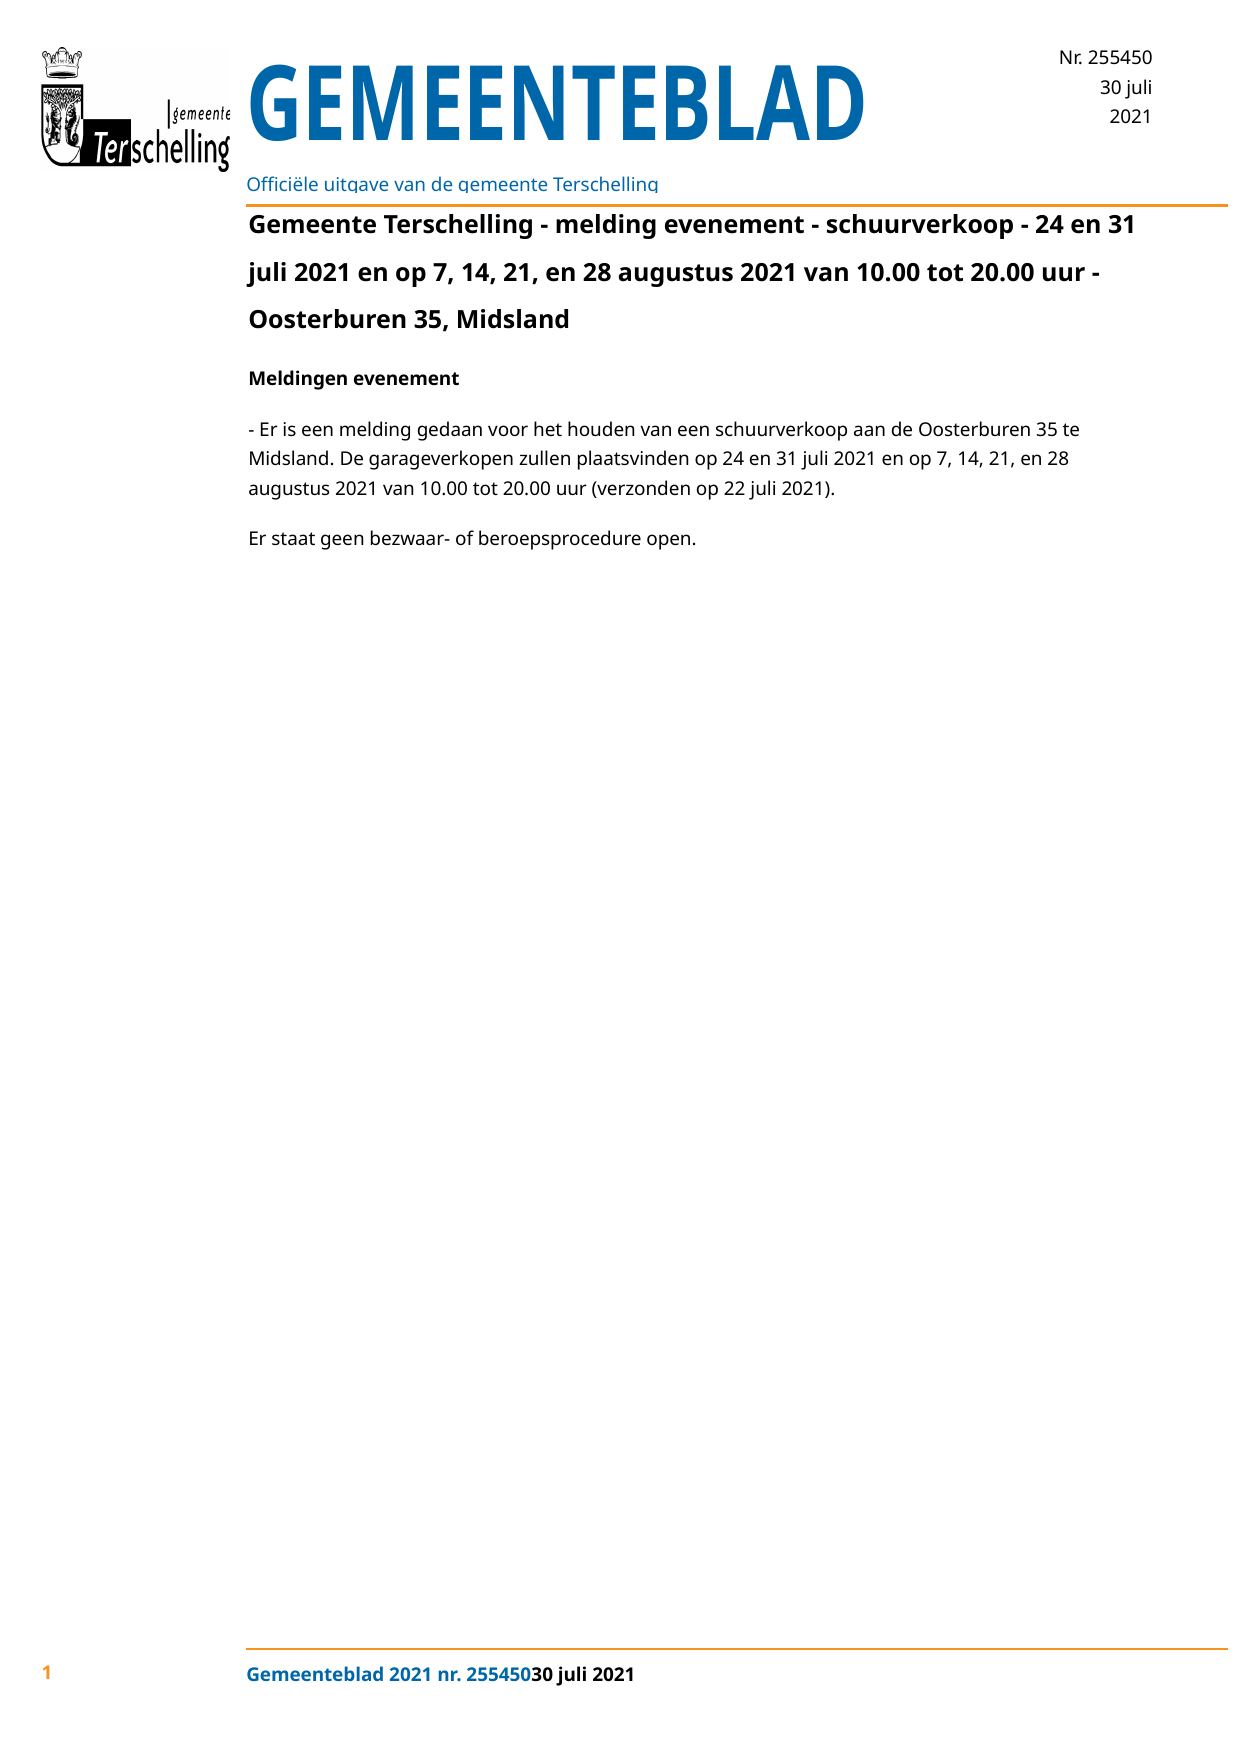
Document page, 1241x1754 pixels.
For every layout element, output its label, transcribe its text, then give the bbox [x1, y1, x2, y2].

text Meldingen evenement [248, 366, 1152, 391]
text Er staat geen bezwaar- of beroepsprocedure open. [248, 526, 1152, 551]
text Gemeente Terschelling - melding evenement - schuurverkoop - 24 en 31 juli 2021 en op 7, 14, 21, en 28 augustus 2021 van 10.00 tot 20.00 uur - Oosterburen 35, Midsland [248, 207, 1152, 336]
text - Er is een melding gedaan voor het houden van een schuurverkoop aan de Oosterburen 35 te Midsland. De garageverkopen zullen plaatsvinden op 24 en 31 juli 2021 en op 7, 14, 21, en 28 augustus 2021 van 10.00 tot 20.00 uur (verzonden op 22 juli 2021). [248, 416, 1152, 501]
picture [41, 47, 231, 172]
